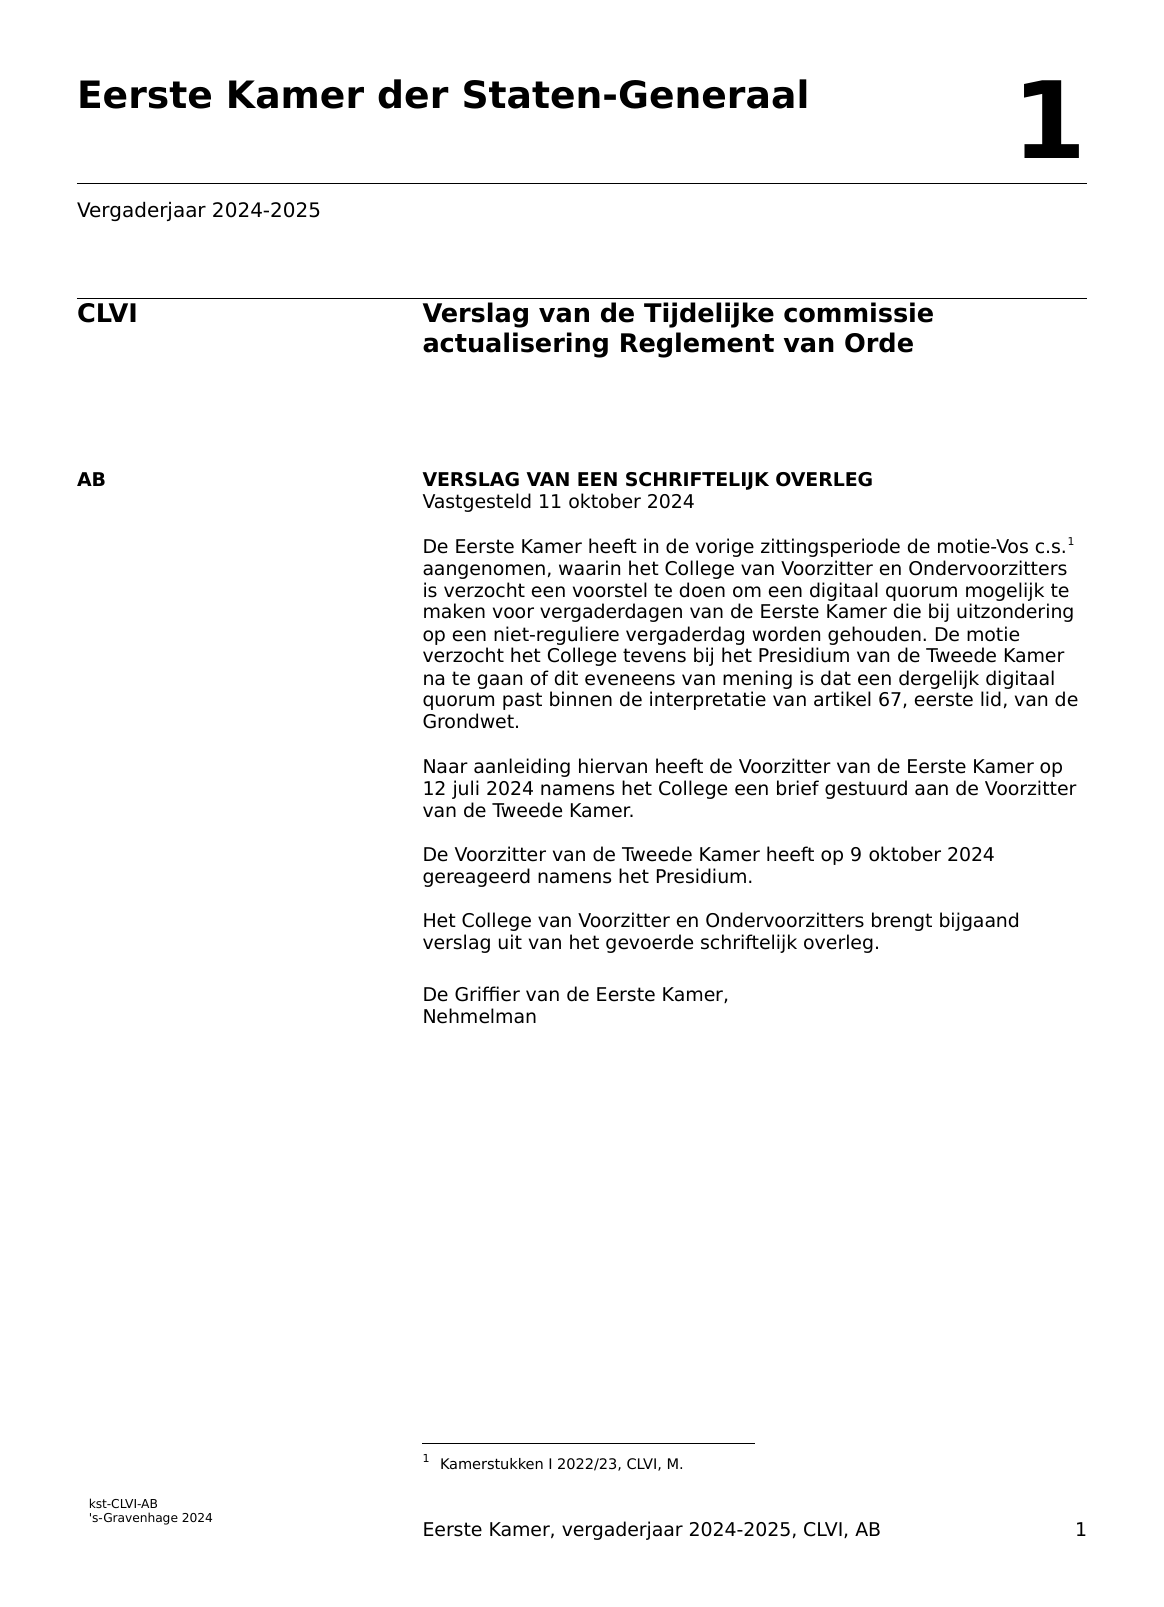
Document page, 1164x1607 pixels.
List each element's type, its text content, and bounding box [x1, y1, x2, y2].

text De Voorzitter van de Tweede Kamer heeft op 9 oktober 2024 gereageerd namens het Presidium. [422, 844, 1087, 888]
text 's-Gravenhage 2024 [88, 1511, 323, 1525]
table_cell Vergaderjaar 2024-2025 [77, 184, 1087, 298]
table_header 1 [886, 59, 1087, 183]
subtitle AB VERSLAG VAN EEN SCHRIFTELIJK OVERLEG [77, 469, 1087, 491]
table_header Eerste Kamer der Staten-Generaal [77, 59, 886, 183]
text kst-CLVI-AB [88, 1497, 323, 1511]
subtitle CLVI Verslag van de Tijdelijke commissie actualisering Reglement van Orde [77, 299, 1087, 358]
text Vastgesteld 11 oktober 2024 [422, 491, 1087, 513]
text Naar aanleiding hiervan heeft de Voorzitter van de Eerste Kamer op 12 juli 2024 namens het College een brief gestuurd aan de Voorzitter van de Tweede Kamer. [422, 756, 1087, 821]
text De Griffier van de Eerste Kamer, Nehmelman [422, 984, 1087, 1028]
text Kamerstukken I 2022/23, CLVI, M. [422, 1452, 1087, 1474]
text Het College van Voorzitter en Ondervoorzitters brengt bijgaand verslag uit van het gevoerde schriftelijk overleg. [422, 910, 1087, 954]
text De Eerste Kamer heeft in de vorige zittingsperiode de motie-Vos c.s. aangenomen, waarin het College van Voorzitter en Ondervoorzitters is verzocht een voorstel te doen om een digitaal quorum mogelijk te maken voor vergaderdagen van de Eerste Kamer die bij uitzondering op een niet-reguliere vergaderdag worden gehouden. De motie verzocht het College tevens bij het Presidium van de Tweede Kamer na te gaan of dit eveneens van mening is dat een dergelijk digitaal quorum past binnen de interpretatie van artikel 67, eerste lid, van de Grondwet. [422, 536, 1087, 733]
